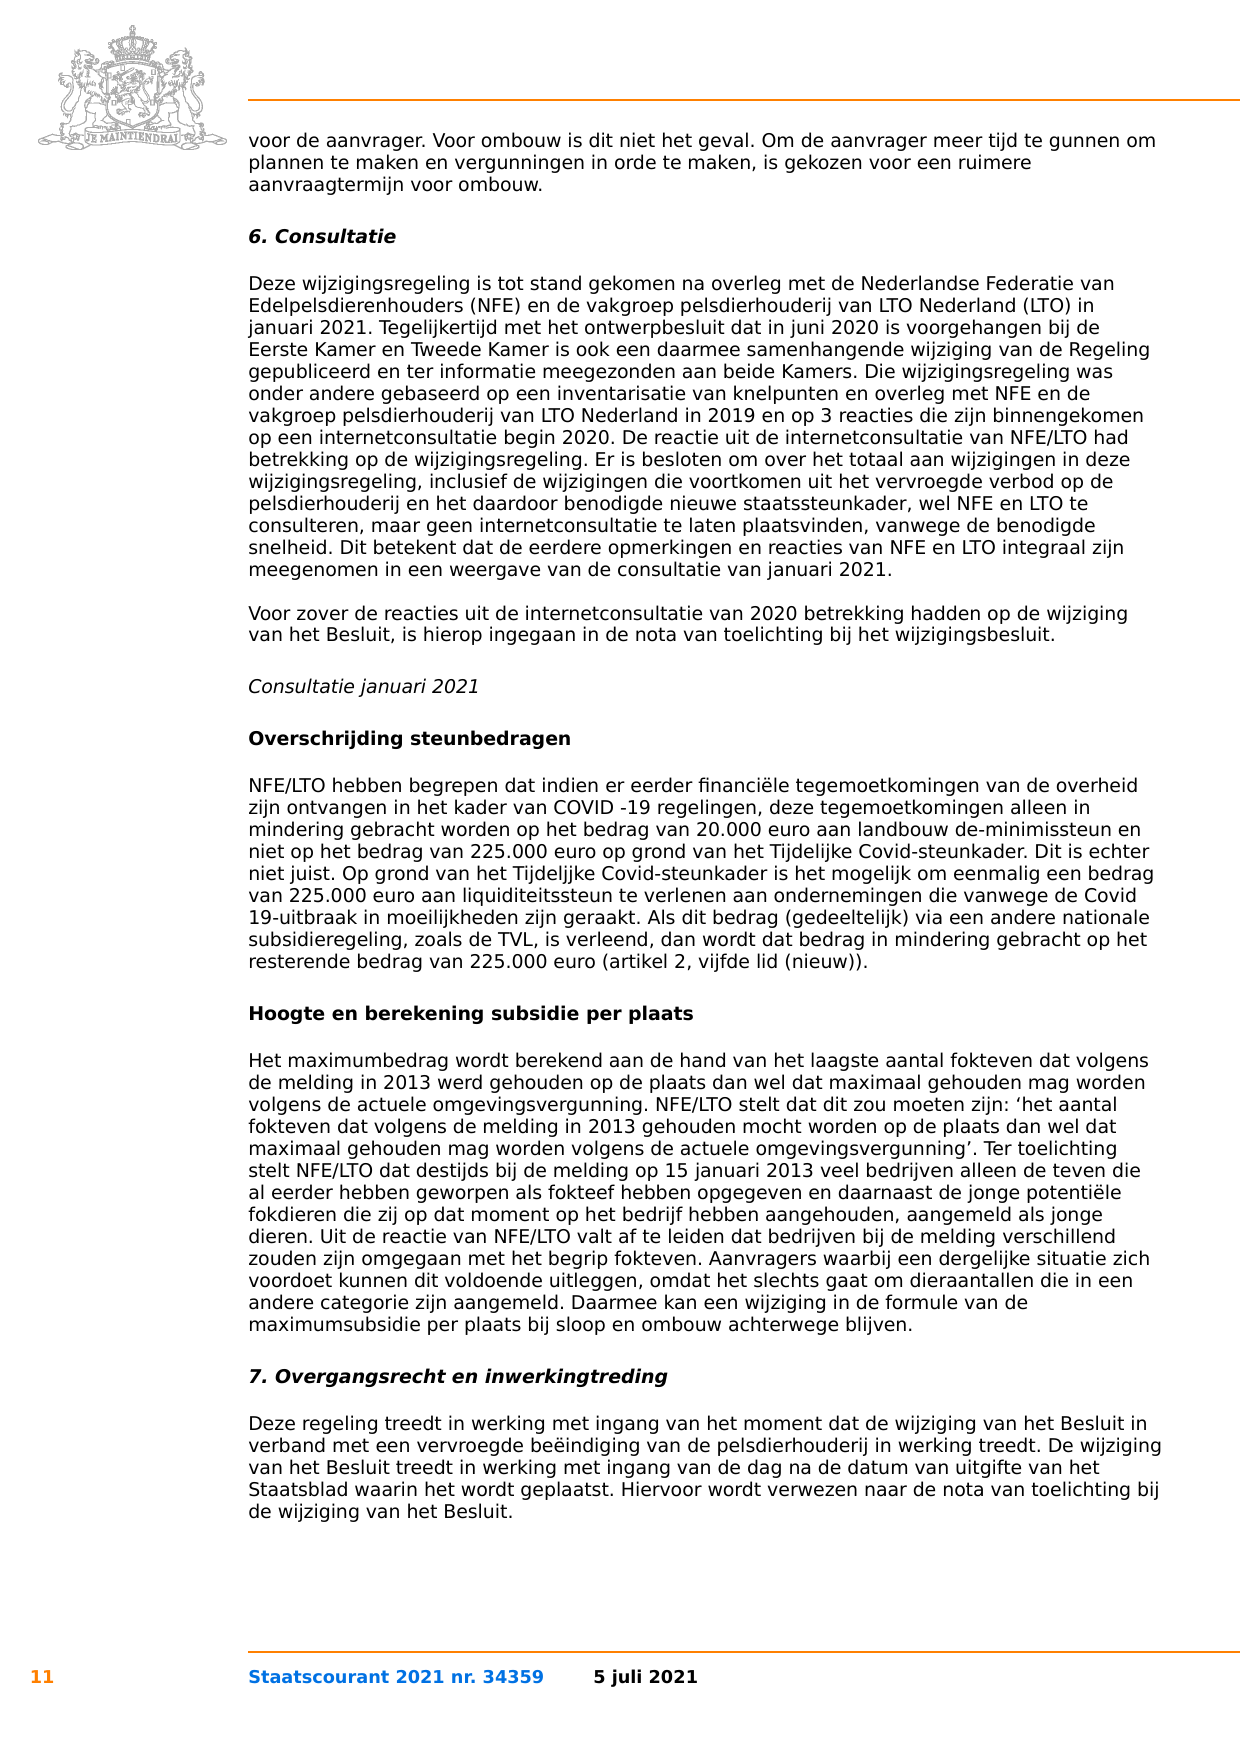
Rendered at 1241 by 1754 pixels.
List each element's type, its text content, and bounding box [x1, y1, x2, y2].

text voor de aanvrager. Voor ombouw is dit niet het geval. Om de aanvrager meer tijd te gunnen om plannen te maken en vergunningen in orde te maken, is gekozen voor een ruimere aanvraagtermijn voor ombouw. [248, 130, 1163, 196]
subtitle Hoogte en berekening subsidie per plaats [248, 1003, 1163, 1025]
subtitle Consultatie januari 2021 [248, 676, 1163, 698]
text NFE/LTO hebben begrepen dat indien er eerder financiële tegemoetkomingen van de overheid zijn ontvangen in het kader van COVID -19 regelingen, deze tegemoetkomingen alleen in mindering gebracht worden op het bedrag van 20.000 euro aan landbouw de-minimissteun en niet op het bedrag van 225.000 euro op grond van het Tijdelijke Covid-steunkader. Dit is echter niet juist. Op grond van het Tijdeljjke Covid-steunkader is het mogelijk om eenmalig een bedrag van 225.000 euro aan liquiditeitssteun te verlenen aan ondernemingen die vanwege de Covid 19-uitbraak in moeilijkheden zijn geraakt. Als dit bedrag (gedeeltelijk) via een andere nationale subsidieregeling, zoals de TVL, is verleend, dan wordt dat bedrag in mindering gebracht op het resterende bedrag van 225.000 euro (artikel 2, vijfde lid (nieuw)). [248, 775, 1163, 973]
text Deze regeling treedt in werking met ingang van het moment dat de wijziging van het Besluit in verband met een vervroegde beëindiging van de pelsdierhouderij in werking treedt. De wijziging van het Besluit treedt in werking met ingang van de dag na de datum van uitgifte van het Staatsblad waarin het wordt geplaatst. Hiervoor wordt verwezen naar de nota van toelichting bij de wijziging van het Besluit. [248, 1413, 1163, 1523]
picture [38, 25, 227, 150]
text Het maximumbedrag wordt berekend aan de hand van het laagste aantal fokteven dat volgens de melding in 2013 werd gehouden op de plaats dan wel dat maximaal gehouden mag worden volgens de actuele omgevingsvergunning. NFE/LTO stelt dat dit zou moeten zijn: ‘het aantal fokteven dat volgens de melding in 2013 gehouden mocht worden op de plaats dan wel dat maximaal gehouden mag worden volgens de actuele omgevingsvergunning’. Ter toelichting stelt NFE/LTO dat destijds bij de melding op 15 januari 2013 veel bedrijven alleen de teven die al eerder hebben geworpen als fokteef hebben opgegeven en daarnaast de jonge potentiële fokdieren die zij op dat moment op het bedrijf hebben aangehouden, aangemeld als jonge dieren. Uit de reactie van NFE/LTO valt af te leiden dat bedrijven bij de melding verschillend zouden zijn omgegaan met het begrip fokteven. Aanvragers waarbij een dergelijke situatie zich voordoet kunnen dit voldoende uitleggen, omdat het slechts gaat om dieraantallen die in een andere categorie zijn aangemeld. Daarmee kan een wijziging in de formule van de maximumsubsidie per plaats bij sloop en ombouw achterwege blijven. [248, 1050, 1163, 1336]
subtitle 7. Overgangsrecht en inwerkingtreding [248, 1366, 1163, 1388]
subtitle Overschrijding steunbedragen [248, 728, 1163, 750]
subtitle 6. Consultatie [248, 226, 1163, 248]
text Voor zover de reacties uit de internetconsultatie van 2020 betrekking hadden op de wijziging van het Besluit, is hierop ingegaan in de nota van toelichting bij het wijzigingsbesluit. [248, 602, 1163, 646]
text Deze wijzigingsregeling is tot stand gekomen na overleg met de Nederlandse Federatie van Edelpelsdierenhouders (NFE) en de vakgroep pelsdierhouderij van LTO Nederland (LTO) in januari 2021. Tegelijkertijd met het ontwerpbesluit dat in juni 2020 is voorgehangen bij de Eerste Kamer en Tweede Kamer is ook een daarmee samenhangende wijziging van de Regeling gepubliceerd en ter informatie meegezonden aan beide Kamers. Die wijzigingsregeling was onder andere gebaseerd op een inventarisatie van knelpunten en overleg met NFE en de vakgroep pelsdierhouderij van LTO Nederland in 2019 en op 3 reacties die zijn binnengekomen op een internetconsultatie begin 2020. De reactie uit de internetconsultatie van NFE/LTO had betrekking op de wijzigingsregeling. Er is besloten om over het totaal aan wijzigingen in deze wijzigingsregeling, inclusief de wijzigingen die voortkomen uit het vervroegde verbod op de pelsdierhouderij en het daardoor benodigde nieuwe staatssteunkader, wel NFE en LTO te consulteren, maar geen internetconsultatie te laten plaatsvinden, vanwege de benodigde snelheid. Dit betekent dat de eerdere opmerkingen en reacties van NFE en LTO integraal zijn meegenomen in een weergave van de consultatie van januari 2021. [248, 273, 1163, 581]
